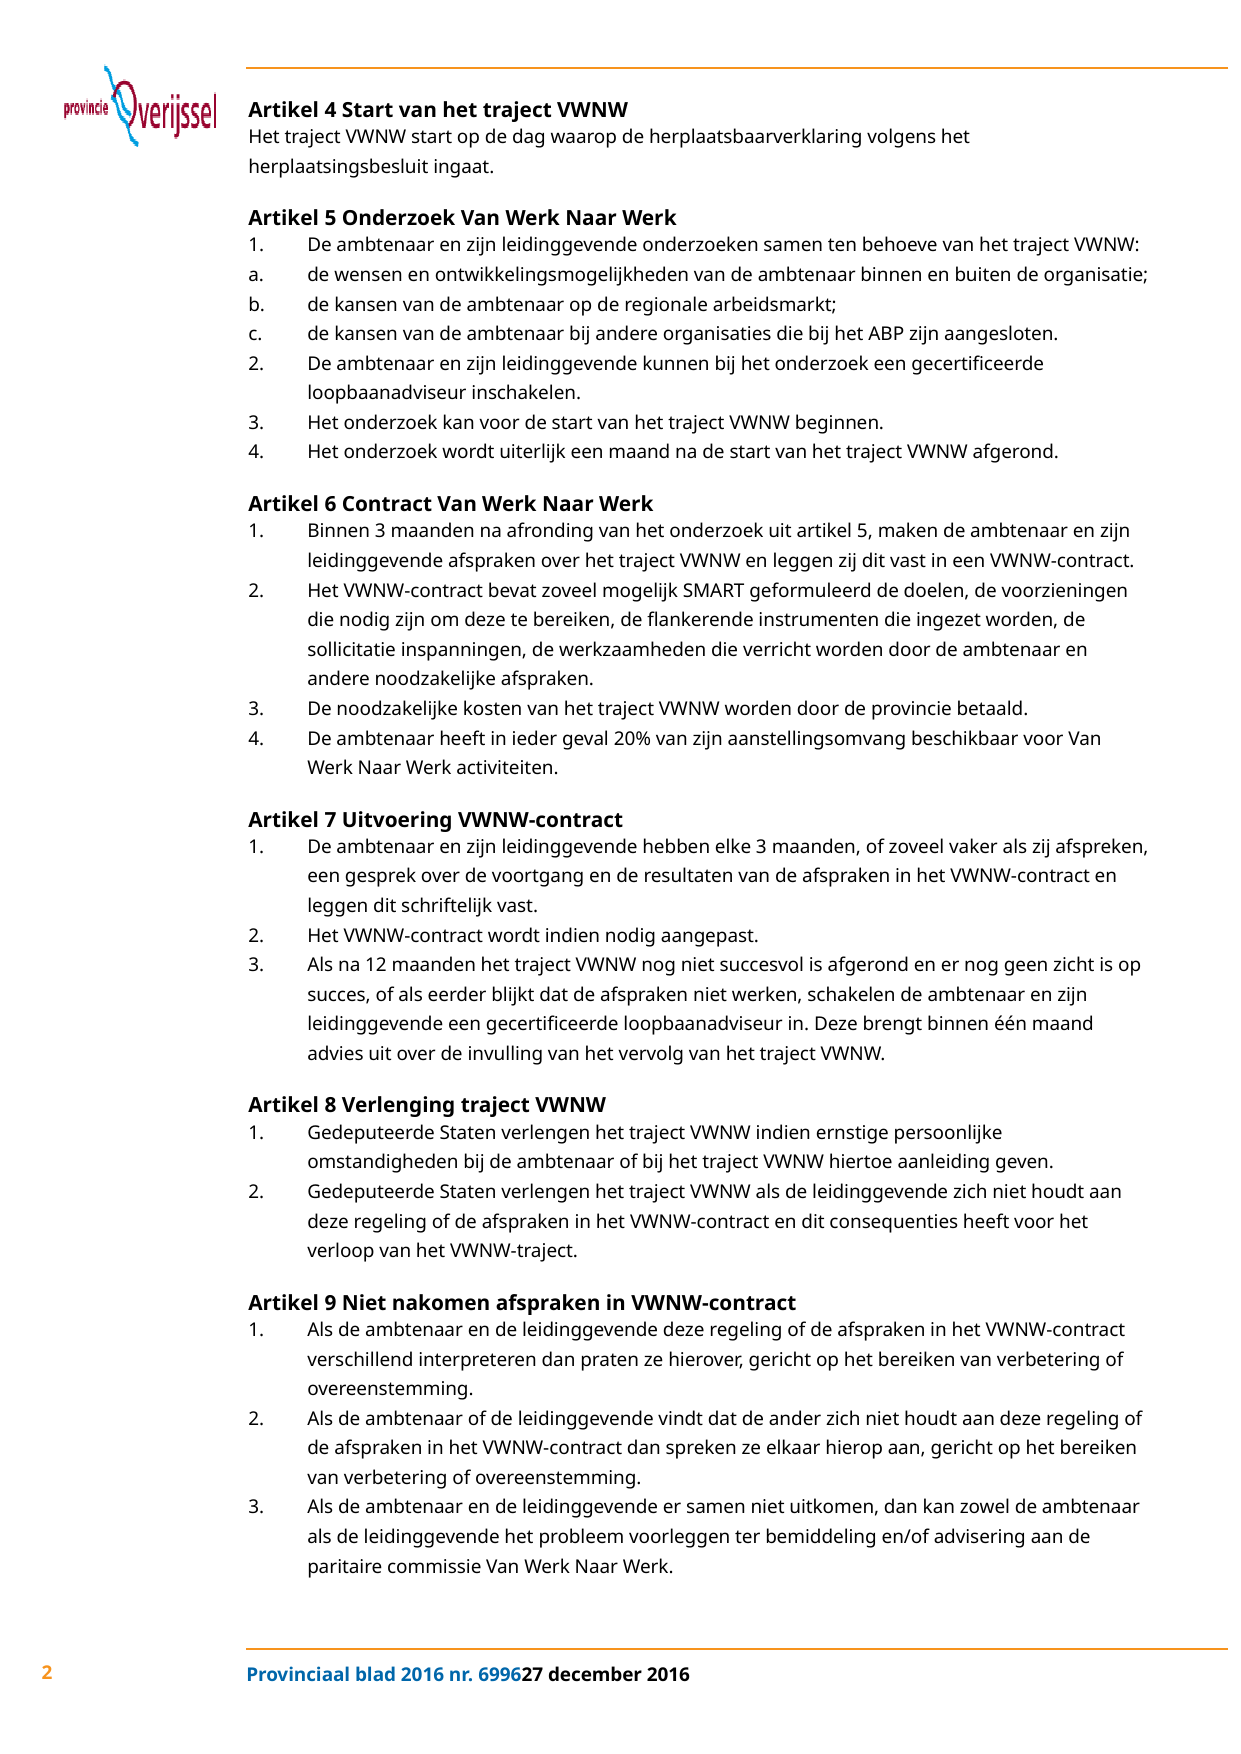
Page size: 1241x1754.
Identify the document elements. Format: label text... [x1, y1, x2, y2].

list Als de ambtenaar en de leidinggevende deze regeling of de afspraken in het VWNW-contract verschillend interpreteren dan praten ze hierover, gericht op het bereiken van verbetering of overeenstemming. [248, 1316, 1152, 1401]
text Artikel 7 Uitvoering VWNW-contract [248, 805, 1152, 833]
list De ambtenaar heeft in ieder geval 20% van zijn aanstellingsomvang beschikbaar voor Van Werk Naar Werk activiteiten. [248, 725, 1152, 780]
text Artikel 9 Niet nakomen afspraken in VWNW-contract [248, 1288, 1152, 1316]
text Artikel 6 Contract Van Werk Naar Werk [248, 489, 1152, 518]
text Artikel 4 Start van het traject VWNW [248, 95, 1152, 123]
list Het onderzoek wordt uiterlijk een maand na de start van het traject VWNW afgerond. [248, 439, 1152, 464]
list de kansen van de ambtenaar bij andere organisaties die bij het ABP zijn aangesloten. [248, 320, 1152, 346]
list Het VWNW-contract wordt indien nodig aangepast. [248, 922, 1152, 948]
text Artikel 5 Onderzoek Van Werk Naar Werk [248, 203, 1152, 232]
list De ambtenaar en zijn leidinggevende onderzoeken samen ten behoeve van het traject VWNW: [248, 232, 1152, 257]
text Het traject VWNW start op de dag waarop de herplaatsbaarverklaring volgens het herplaatsingsbesluit ingaat. [248, 123, 1152, 178]
list Als na 12 maanden het traject VWNW nog niet succesvol is afgerond en er nog geen zicht is op succes, of als eerder blijkt dat de afspraken niet werken, schakelen de ambtenaar en zijn leidinggevende een gecertificeerde loopbaanadviseur in. Deze brengt binnen één maand advies uit over de invulling van het vervolg van het traject VWNW. [248, 951, 1152, 1066]
list Het VWNW-contract bevat zoveel mogelijk SMART geformuleerd de doelen, de voorzieningen die nodig zijn om deze te bereiken, de flankerende instrumenten die ingezet worden, de sollicitatie inspanningen, de werkzaamheden die verricht worden door de ambtenaar en andere noodzakelijke afspraken. [248, 577, 1152, 691]
list Binnen 3 maanden na afronding van het onderzoek uit artikel 5, maken de ambtenaar en zijn leidinggevende afspraken over het traject VWNW en leggen zij dit vast in een VWNW-contract. [248, 518, 1152, 573]
picture [41, 47, 231, 172]
list de wensen en ontwikkelingsmogelijkheden van de ambtenaar binnen en buiten de organisatie; [248, 261, 1152, 287]
list Gedeputeerde Staten verlengen het traject VWNW indien ernstige persoonlijke omstandigheden bij de ambtenaar of bij het traject VWNW hiertoe aanleiding geven. [248, 1119, 1152, 1174]
list De ambtenaar en zijn leidinggevende hebben elke 3 maanden, of zoveel vaker als zij afspreken, een gesprek over de voortgang en de resultaten van de afspraken in het VWNW-contract en leggen dit schriftelijk vast. [248, 833, 1152, 918]
list Het onderzoek kan voor de start van het traject VWNW beginnen. [248, 409, 1152, 435]
list de kansen van de ambtenaar op de regionale arbeidsmarkt; [248, 291, 1152, 317]
list De ambtenaar en zijn leidinggevende kunnen bij het onderzoek een gecertificeerde loopbaanadviseur inschakelen. [248, 350, 1152, 405]
list Als de ambtenaar of de leidinggevende vindt dat de ander zich niet houdt aan deze regeling of de afspraken in het VWNW-contract dan spreken ze elkaar hierop aan, gericht op het bereiken van verbetering of overeenstemming. [248, 1405, 1152, 1490]
list Gedeputeerde Staten verlengen het traject VWNW als de leidinggevende zich niet houdt aan deze regeling of de afspraken in het VWNW-contract en dit consequenties heeft voor het verloop van het VWNW-traject. [248, 1178, 1152, 1263]
text Artikel 8 Verlenging traject VWNW [248, 1091, 1152, 1119]
list Als de ambtenaar en de leidinggevende er samen niet uitkomen, dan kan zowel de ambtenaar als de leidinggevende het probleem voorleggen ter bemiddeling en/of advisering aan de paritaire commissie Van Werk Naar Werk. [248, 1494, 1152, 1579]
list De noodzakelijke kosten van het traject VWNW worden door de provincie betaald. [248, 695, 1152, 721]
